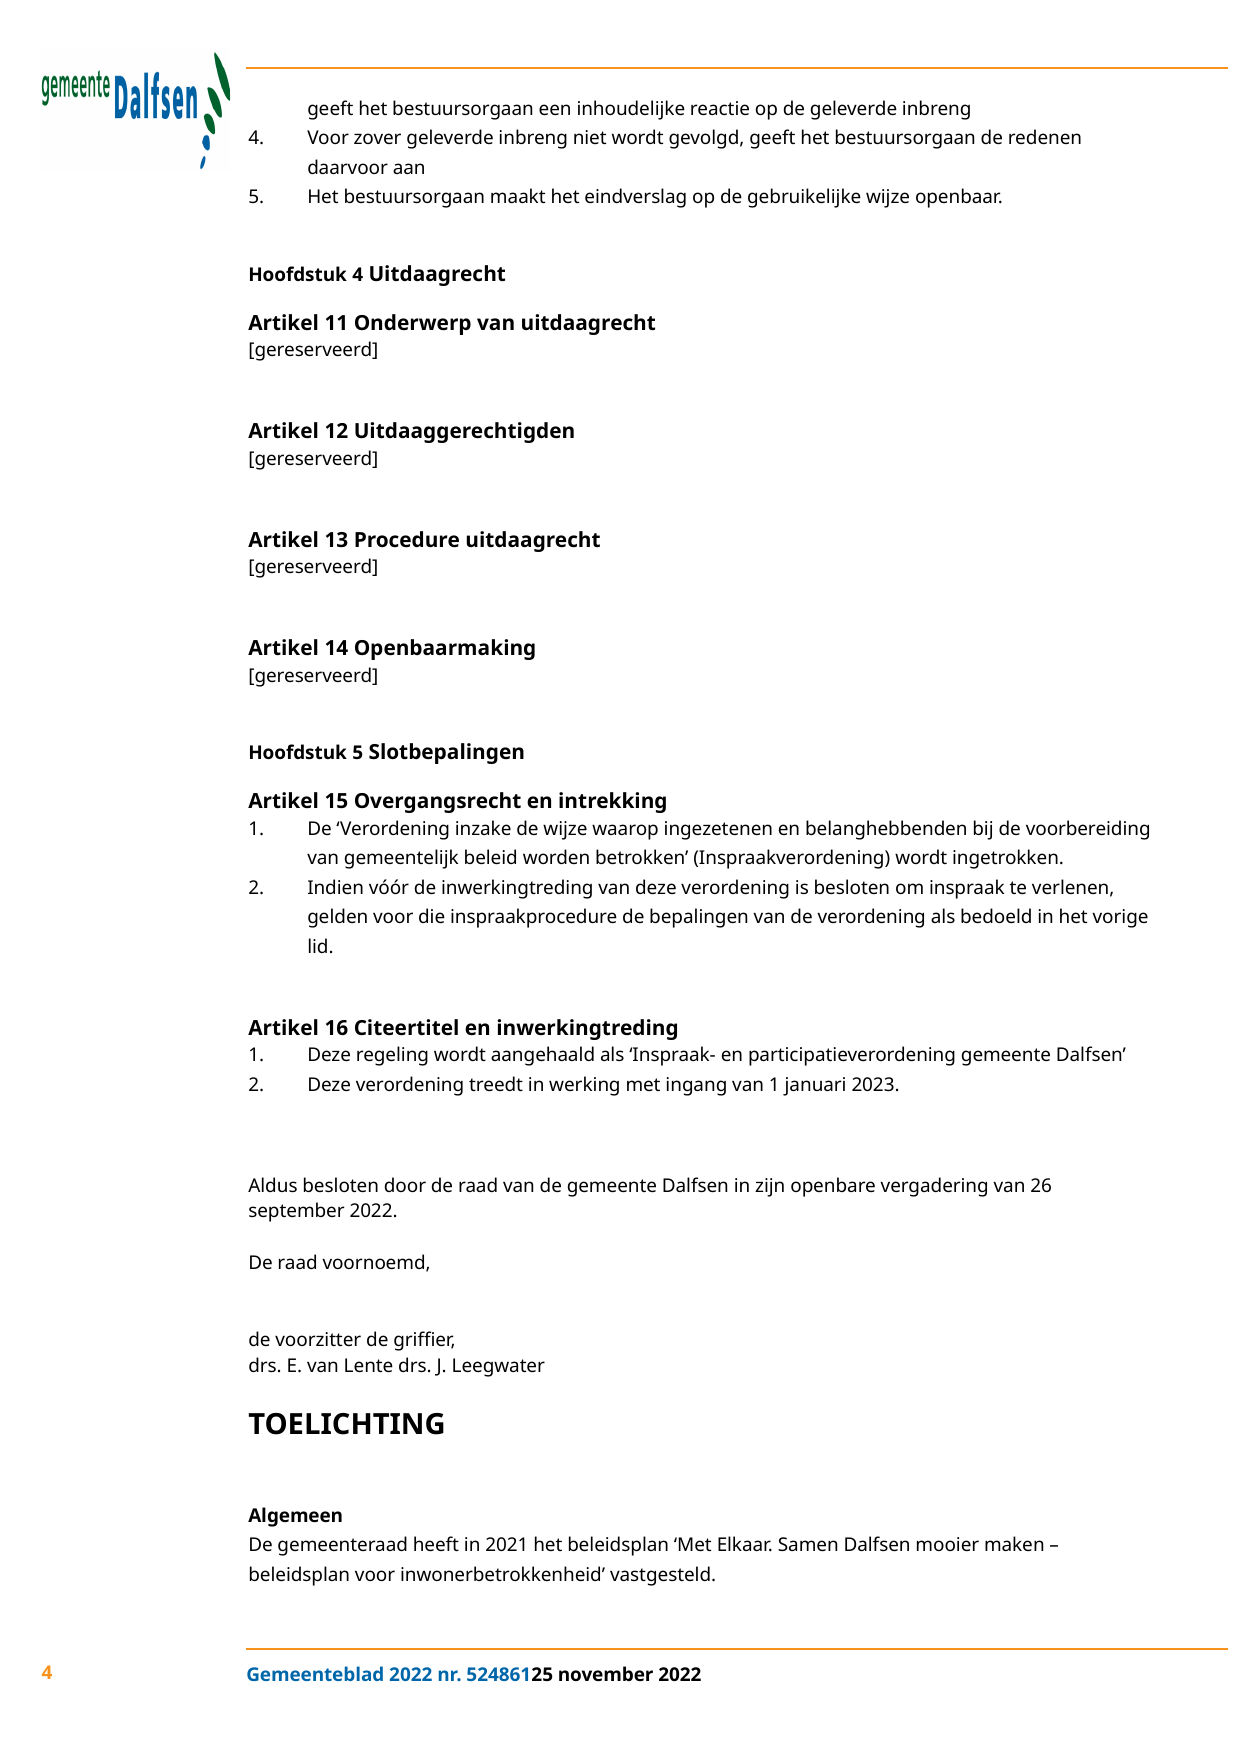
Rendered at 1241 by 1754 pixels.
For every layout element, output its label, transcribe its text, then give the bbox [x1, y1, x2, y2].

list Voor zover geleverde inbreng niet wordt gevolgd, geeft het bestuursorgaan de redenen daarvoor aan [248, 124, 1152, 180]
list De ‘Verordening inzake de wijze waarop ingezetenen en belanghebbenden bij de voorbereiding van gemeentelijk beleid worden betrokken’ (Inspraakverordening) wordt ingetrokken. [248, 815, 1152, 870]
text TOELICHTING [248, 1403, 1152, 1443]
list Indien vóór de inwerkingtreding van deze verordening is besloten om inspraak te verlenen, gelden voor die inspraakprocedure de bepalingen van de verordening als bedoeld in het vorige lid. [248, 874, 1152, 959]
text de voorzitter de griffier, [248, 1326, 1152, 1352]
text [gereserveerd] [248, 336, 1152, 362]
text Artikel 14 Openbaarmaking [248, 633, 1152, 662]
text [gereserveerd] [248, 553, 1152, 579]
text Artikel 13 Procedure uitdaagrecht [248, 525, 1152, 553]
text Artikel 11 Onderwerp van uitdaagrecht [248, 308, 1152, 336]
list geeft het bestuursorgaan een inhoudelijke reactie op de geleverde inbreng [248, 95, 1152, 121]
text De raad voornoemd, [248, 1249, 1152, 1275]
text [gereserveerd] [248, 445, 1152, 471]
list Deze verordening treedt in werking met ingang van 1 januari 2023. [248, 1071, 1152, 1097]
picture [41, 47, 231, 172]
text Artikel 12 Uitdaaggerechtigden [248, 416, 1152, 445]
text Algemeen [248, 1502, 1152, 1528]
list Het bestuursorgaan maakt het eindverslag op de gebruikelijke wijze openbaar. [248, 183, 1152, 209]
text De gemeenteraad heeft in 2021 het beleidsplan ‘Met Elkaar. Samen Dalfsen mooier maken – beleidsplan voor inwonerbetrokkenheid’ vastgesteld. [248, 1532, 1152, 1587]
text Hoofdstuk 4 Uitdaagrecht [248, 259, 1152, 287]
text Artikel 16 Citeertitel en inwerkingtreding [248, 1013, 1152, 1041]
text Artikel 15 Overgangsrecht en intrekking [248, 786, 1152, 815]
text Hoofdstuk 5 Slotbepalingen [248, 737, 1152, 765]
list Deze regeling wordt aangehaald als ‘Inspraak- en participatieverordening gemeente Dalfsen’ [248, 1041, 1152, 1067]
text Aldus besloten door de raad van de gemeente Dalfsen in zijn openbare vergadering van 26 september 2022. [248, 1172, 1152, 1223]
text drs. E. van Lente drs. J. Leegwater [248, 1352, 1152, 1378]
text [gereserveerd] [248, 662, 1152, 687]
